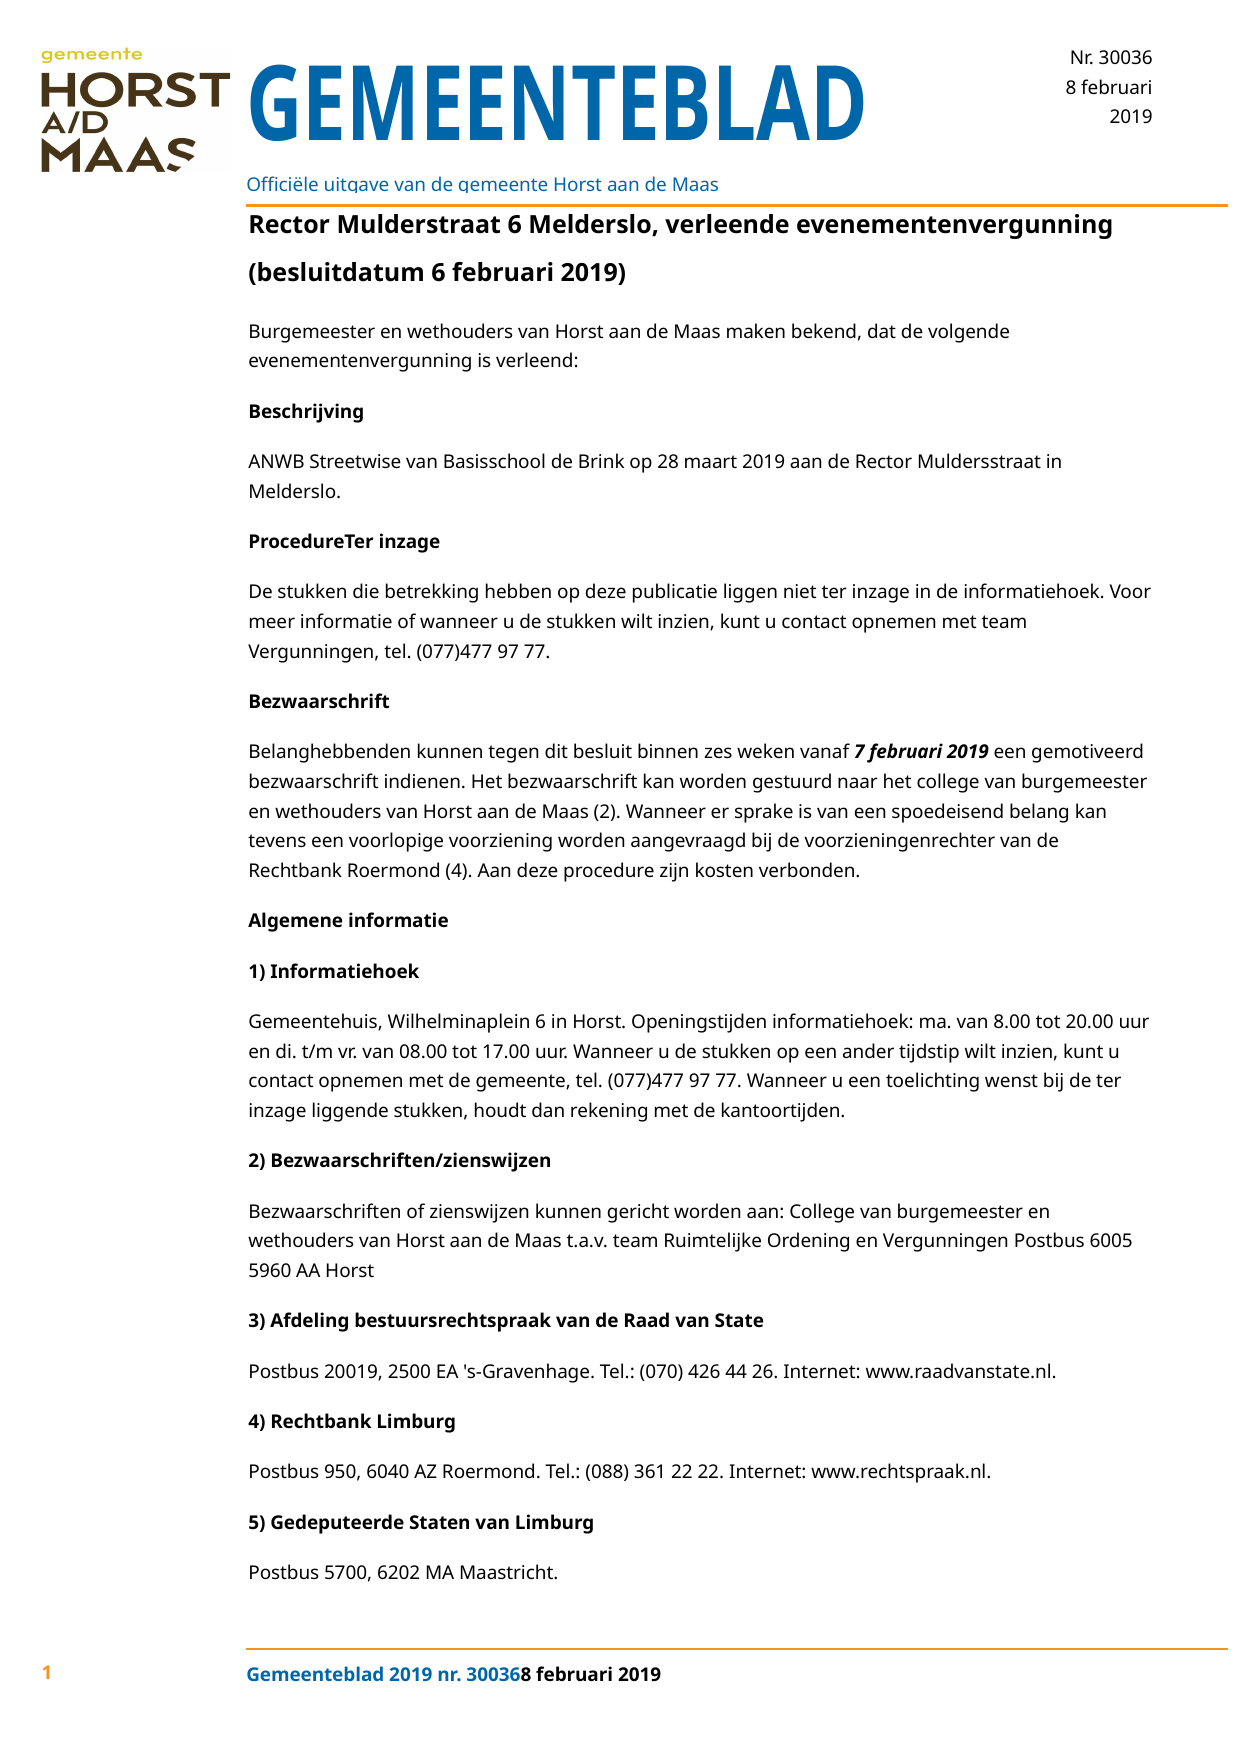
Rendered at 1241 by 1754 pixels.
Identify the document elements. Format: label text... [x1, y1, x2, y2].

text Bezwaarschriften of zienswijzen kunnen gericht worden aan: College van burgemeester en wethouders van Horst aan de Maas t.a.v. team Ruimtelijke Ordening en Vergunningen Postbus 6005 5960 AA Horst [248, 1198, 1152, 1283]
text Postbus 20019, 2500 EA 's-Gravenhage. Tel.: (070) 426 44 26. Internet: www.raadvanstate.nl. [248, 1358, 1152, 1384]
text Belanghebbenden kunnen tegen dit besluit binnen zes weken vanaf 7 februari 2019 een gemotiveerd bezwaarschrift indienen. Het bezwaarschrift kan worden gestuurd naar het college van burgemeester en wethouders van Horst aan de Maas (2). Wanneer er sprake is van een spoedeisend belang kan tevens een voorlopige voorziening worden aangevraagd bij de voorzieningenrechter van de Rechtbank Roermond (4). Aan deze procedure zijn kosten verbonden. [248, 739, 1152, 883]
text Postbus 950, 6040 AZ Roermond. Tel.: (088) 361 22 22. Internet: www.rechtspraak.nl. [248, 1459, 1152, 1484]
text ProcedureTer inzage [248, 528, 1152, 554]
text Beschrijving [248, 398, 1152, 424]
text ANWB Streetwise van Basisschool de Brink op 28 maart 2019 aan de Rector Muldersstraat in Melderslo. [248, 448, 1152, 504]
text Burgemeester en wethouders van Horst aan de Maas maken bekend, dat de volgende evenementenvergunning is verleend: [248, 318, 1152, 373]
text Algemene informatie [248, 907, 1152, 933]
text Rector Mulderstraat 6 Melderslo, verleende evenementenvergunning (besluitdatum 6 februari 2019) [248, 207, 1152, 288]
text De stukken die betrekking hebben op deze publicatie liggen niet ter inzage in de informatiehoek. Voor meer informatie of wanneer u de stukken wilt inzien, kunt u contact opnemen met team Vergunningen, tel. (077)477 97 77. [248, 579, 1152, 664]
text 5) Gedeputeerde Staten van Limburg [248, 1509, 1152, 1535]
text Gemeentehuis, Wilhelminaplein 6 in Horst. Openingstijden informatiehoek: ma. van 8.00 tot 20.00 uur en di. t/m vr. van 08.00 tot 17.00 uur. Wanneer u de stukken op een ander tijdstip wilt inzien, kunt u contact opnemen met de gemeente, tel. (077)477 97 77. Wanneer u een toelichting wenst bij de ter inzage liggende stukken, houdt dan rekening met de kantoortijden. [248, 1008, 1152, 1123]
text 2) Bezwaarschriften/zienswijzen [248, 1147, 1152, 1173]
text 1) Informatiehoek [248, 958, 1152, 984]
text Postbus 5700, 6202 MA Maastricht. [248, 1559, 1152, 1585]
text 3) Afdeling bestuursrechtspraak van de Raad van State [248, 1307, 1152, 1333]
picture [41, 47, 231, 172]
text 4) Rechtbank Limburg [248, 1408, 1152, 1434]
text Bezwaarschrift [248, 688, 1152, 714]
